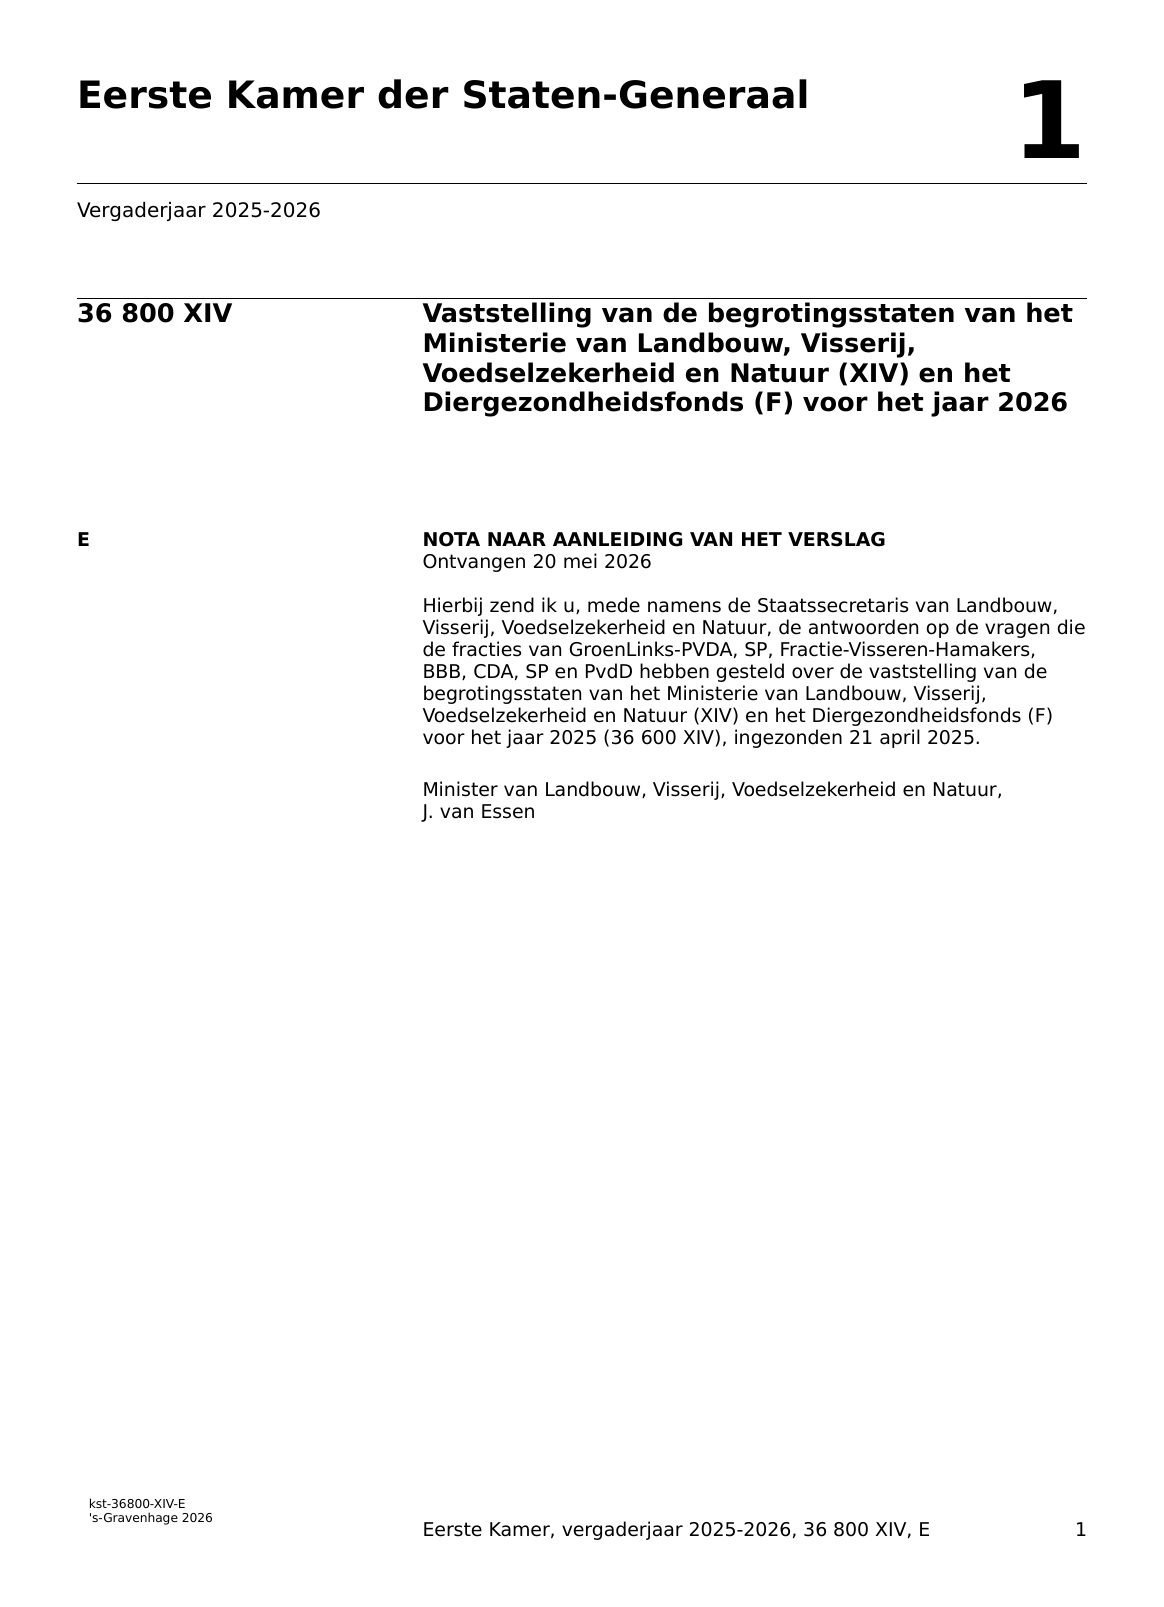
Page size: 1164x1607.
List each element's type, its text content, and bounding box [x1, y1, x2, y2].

text Ontvangen 20 mei 2026 [422, 551, 1087, 573]
table_cell Vergaderjaar 2025-2026 [77, 184, 1087, 298]
text kst-36800-XIV-E [88, 1497, 323, 1511]
table_header 1 [886, 59, 1087, 183]
subtitle E NOTA NAAR AANLEIDING VAN HET VERSLAG [77, 529, 1087, 551]
text 's-Gravenhage 2026 [88, 1511, 323, 1525]
subtitle 36 800 XIV Vaststelling van de begrotingsstaten van het Ministerie van Landbouw, Visserij, Voedselzekerheid en Natuur (XIV) en het Diergezondheidsfonds (F) voor het jaar 2026 [77, 299, 1087, 418]
table_header Eerste Kamer der Staten-Generaal [77, 59, 886, 183]
text Minister van Landbouw, Visserij, Voedselzekerheid en Natuur, J. van Essen [422, 779, 1087, 823]
text Hierbij zend ik u, mede namens de Staatssecretaris van Landbouw, Visserij, Voedselzekerheid en Natuur, de antwoorden op de vragen die de fracties van GroenLinks-PVDA, SP, Fractie-Visseren-Hamakers, BBB, CDA, SP en PvdD hebben gesteld over de vaststelling van de begrotingsstaten van het Ministerie van Landbouw, Visserij, Voedselzekerheid en Natuur (XIV) en het Diergezondheidsfonds (F) voor het jaar 2025 (36 600 XIV), ingezonden 21 april 2025. [422, 595, 1087, 749]
